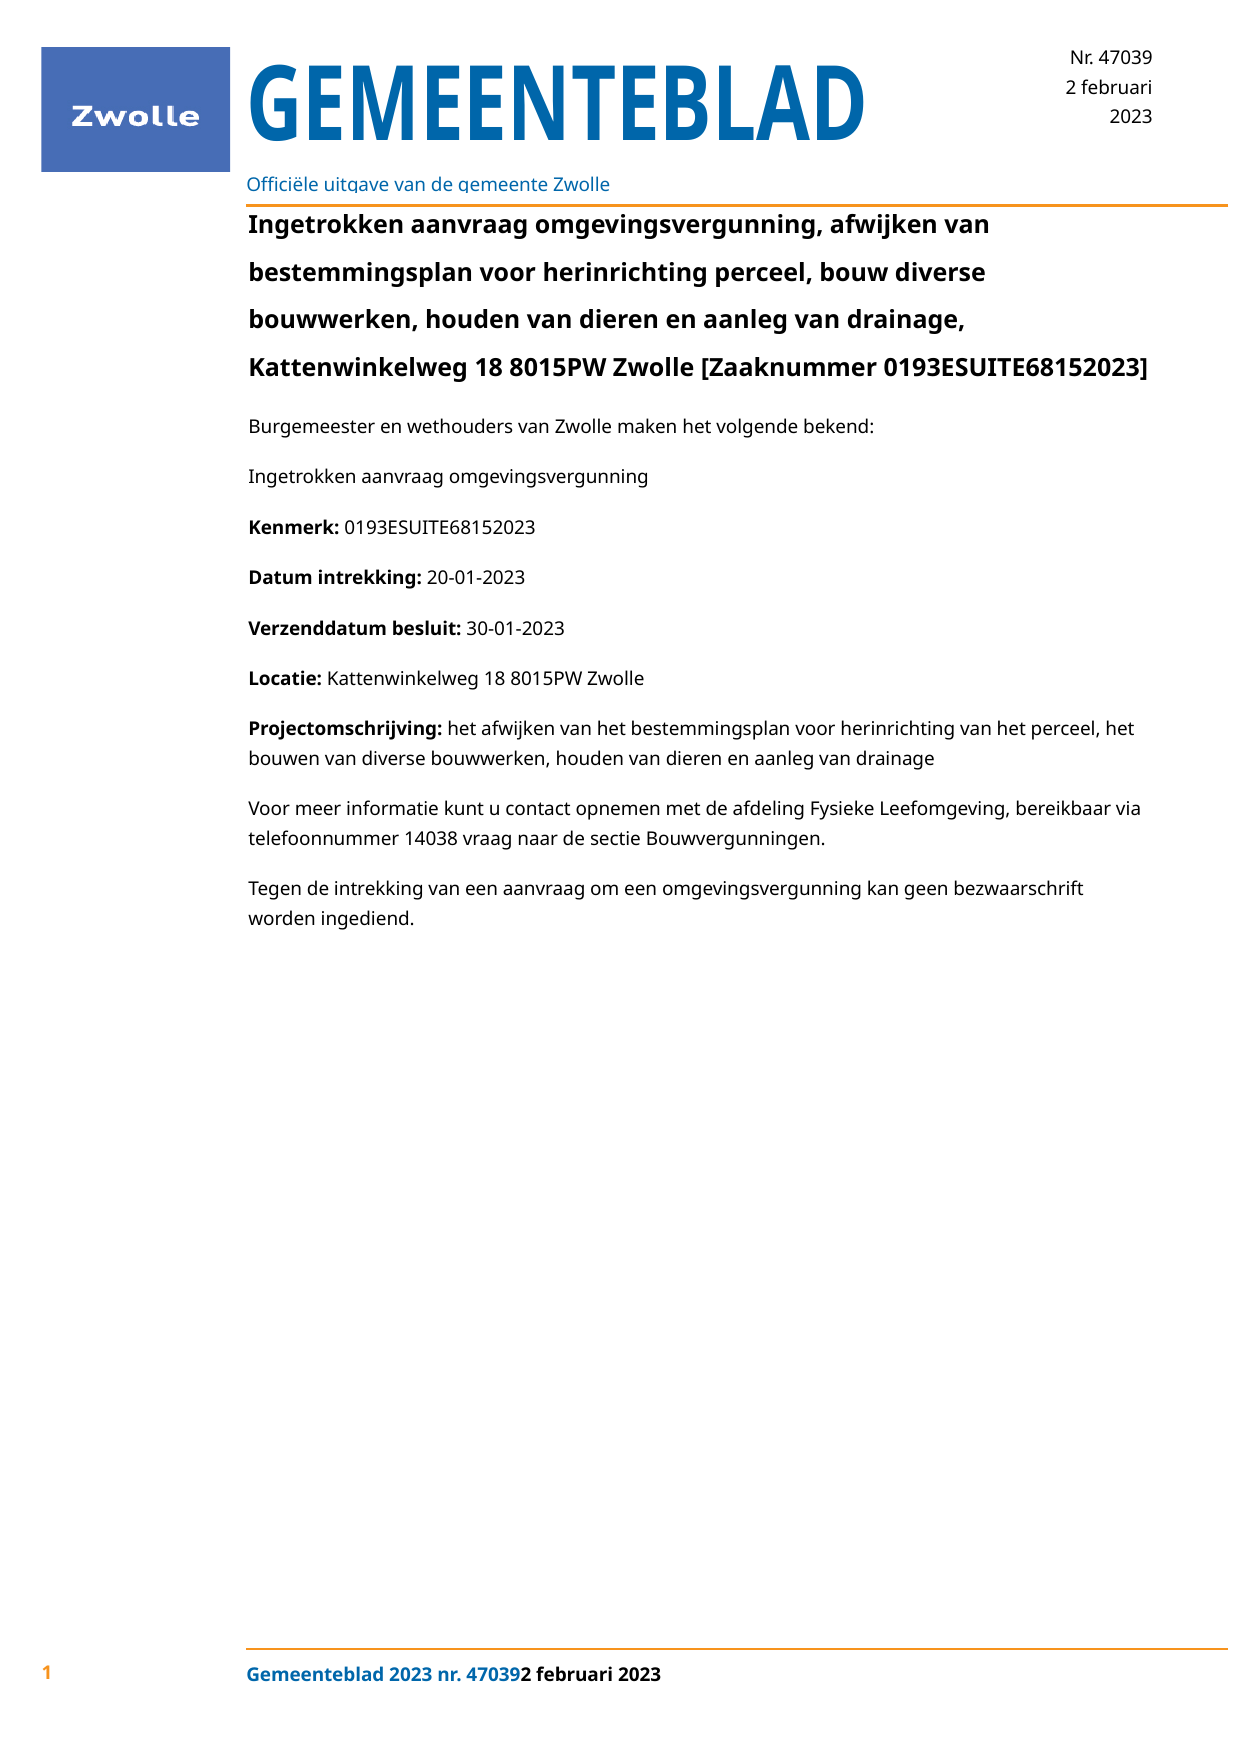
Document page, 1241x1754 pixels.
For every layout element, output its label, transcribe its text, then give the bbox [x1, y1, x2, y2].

text Projectomschrijving: het afwijken van het bestemmingsplan voor herinrichting van het perceel, het bouwen van diverse bouwwerken, houden van dieren en aanleg van drainage [248, 716, 1152, 771]
picture [41, 47, 231, 172]
text Ingetrokken aanvraag omgevingsvergunning [248, 463, 1152, 489]
text Kenmerk: 0193ESUITE68152023 [248, 514, 1152, 540]
text Verzenddatum besluit: 30-01-2023 [248, 615, 1152, 641]
text Tegen de intrekking van een aanvraag om een omgevingsvergunning kan geen bezwaarschrift worden ingediend. [248, 876, 1152, 931]
text Locatie: Kattenwinkelweg 18 8015PW Zwolle [248, 665, 1152, 691]
text Datum intrekking: 20-01-2023 [248, 564, 1152, 590]
text Voor meer informatie kunt u contact opnemen met de afdeling Fysieke Leefomgeving, bereikbaar via telefoonnummer 14038 vraag naar de sectie Bouwvergunningen. [248, 796, 1152, 851]
text Ingetrokken aanvraag omgevingsvergunning, afwijken van bestemmingsplan voor herinrichting perceel, bouw diverse bouwwerken, houden van dieren en aanleg van drainage, Kattenwinkelweg 18 8015PW Zwolle [Zaaknummer 0193ESUITE68152023] [248, 207, 1152, 384]
text Burgemeester en wethouders van Zwolle maken het volgende bekend: [248, 413, 1152, 439]
